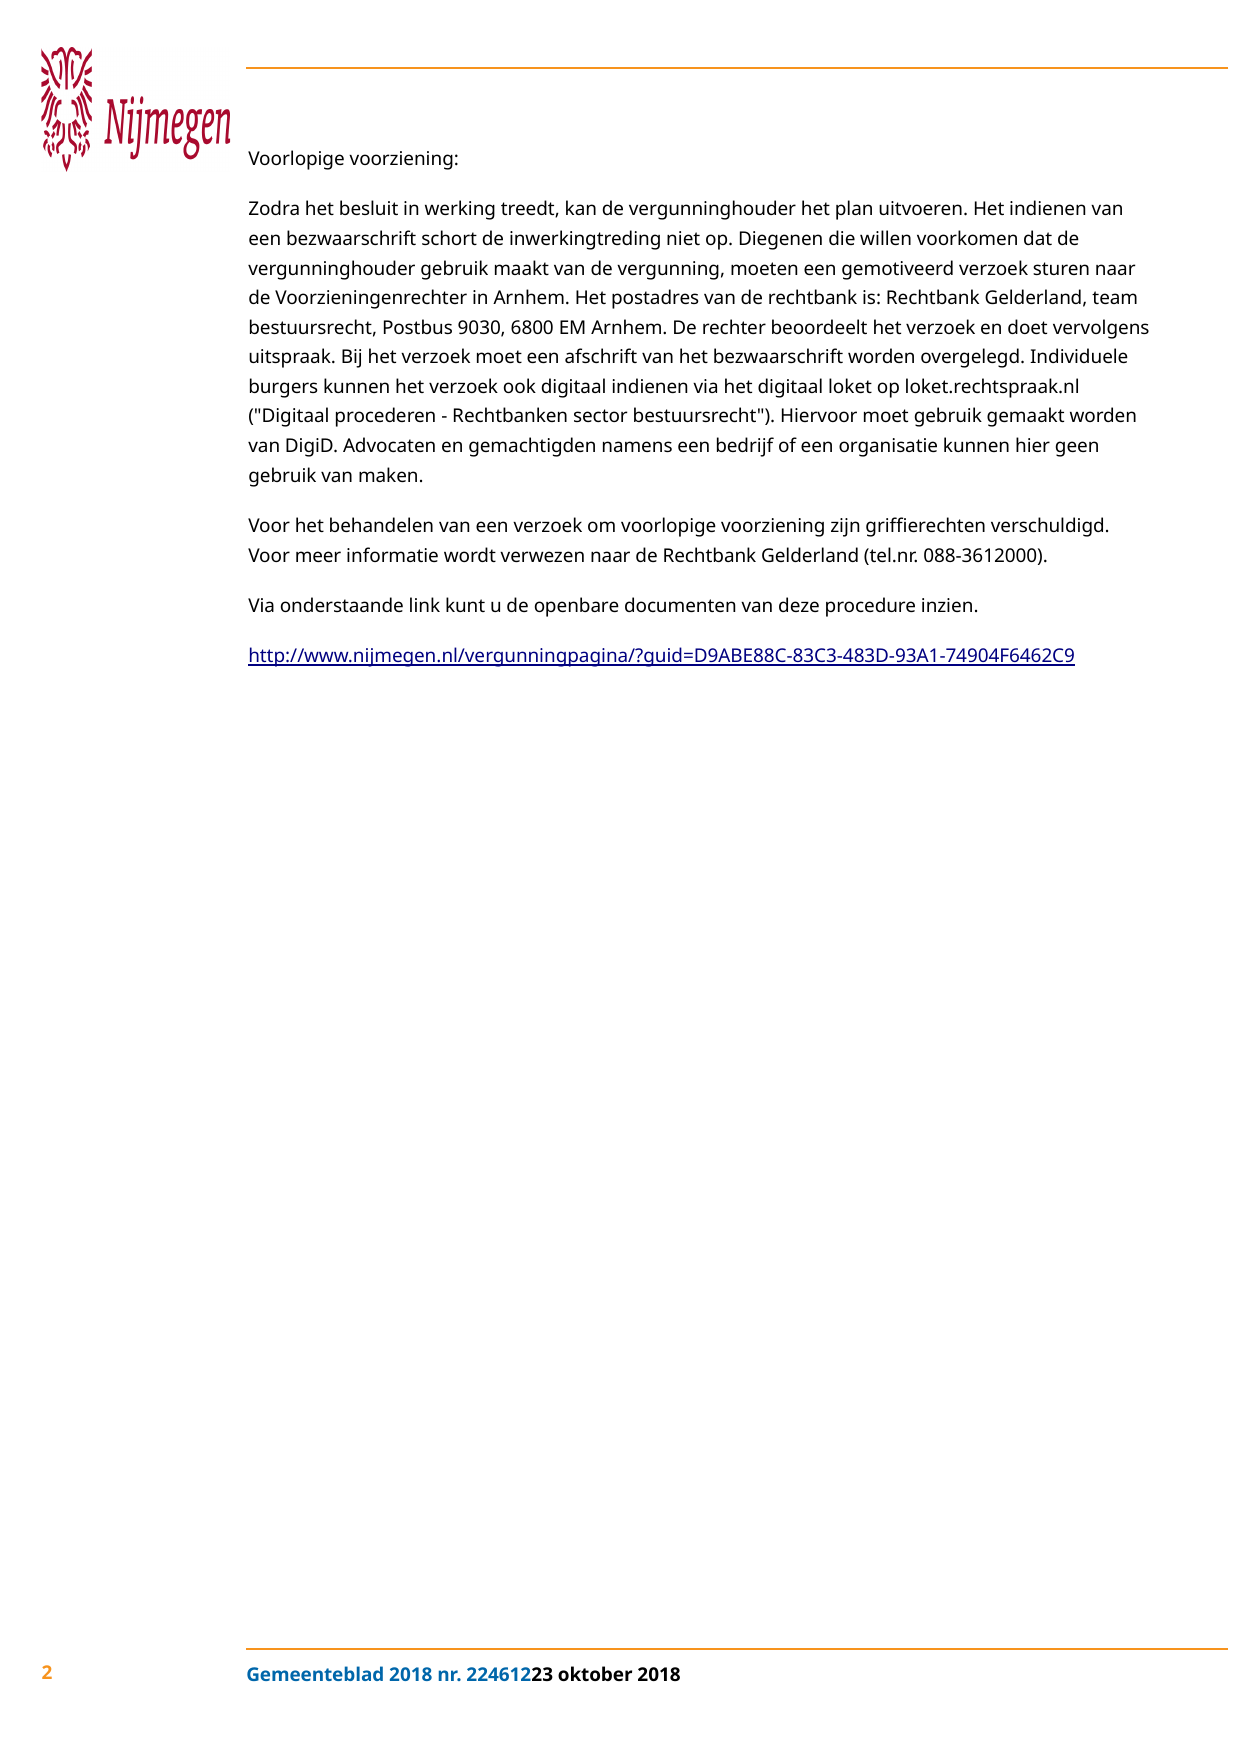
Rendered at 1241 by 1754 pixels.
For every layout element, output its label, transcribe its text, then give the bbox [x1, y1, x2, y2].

picture [41, 47, 231, 172]
text Voorlopige voorziening: [248, 145, 1152, 171]
text Voor het behandelen van een verzoek om voorlopige voorziening zijn griffierechten verschuldigd. Voor meer informatie wordt verwezen naar de Rechtbank Gelderland (tel.nr. 088-3612000). [248, 512, 1152, 568]
text Zodra het besluit in werking treedt, kan de vergunninghouder het plan uitvoeren. Het indienen van een bezwaarschrift schort de inwerkingtreding niet op. Diegenen die willen voorkomen dat de vergunninghouder gebruik maakt van de vergunning, moeten een gemotiveerd verzoek sturen naar de Voorzieningenrechter in Arnhem. Het postadres van de rechtbank is: Rechtbank Gelderland, team bestuursrecht, Postbus 9030, 6800 EM Arnhem. De rechter beoordeelt het verzoek en doet vervolgens uitspraak. Bij het verzoek moet een afschrift van het bezwaarschrift worden overgelegd. Individuele burgers kunnen het verzoek ook digitaal indienen via het digitaal loket op loket.rechtspraak.nl ("Digitaal procederen - Rechtbanken sector bestuursrecht"). Hiervoor moet gebruik gemaakt worden van DigiD. Advocaten en gemachtigden namens een bedrijf of een organisatie kunnen hier geen gebruik van maken. [248, 196, 1152, 488]
text Via onderstaande link kunt u de openbare documenten van deze procedure inzien. [248, 592, 1152, 618]
text http://www.nijmegen.nl/vergunningpagina/?guid=D9ABE88C-83C3-483D-93A1-74904F6462C9 [248, 643, 1152, 668]
